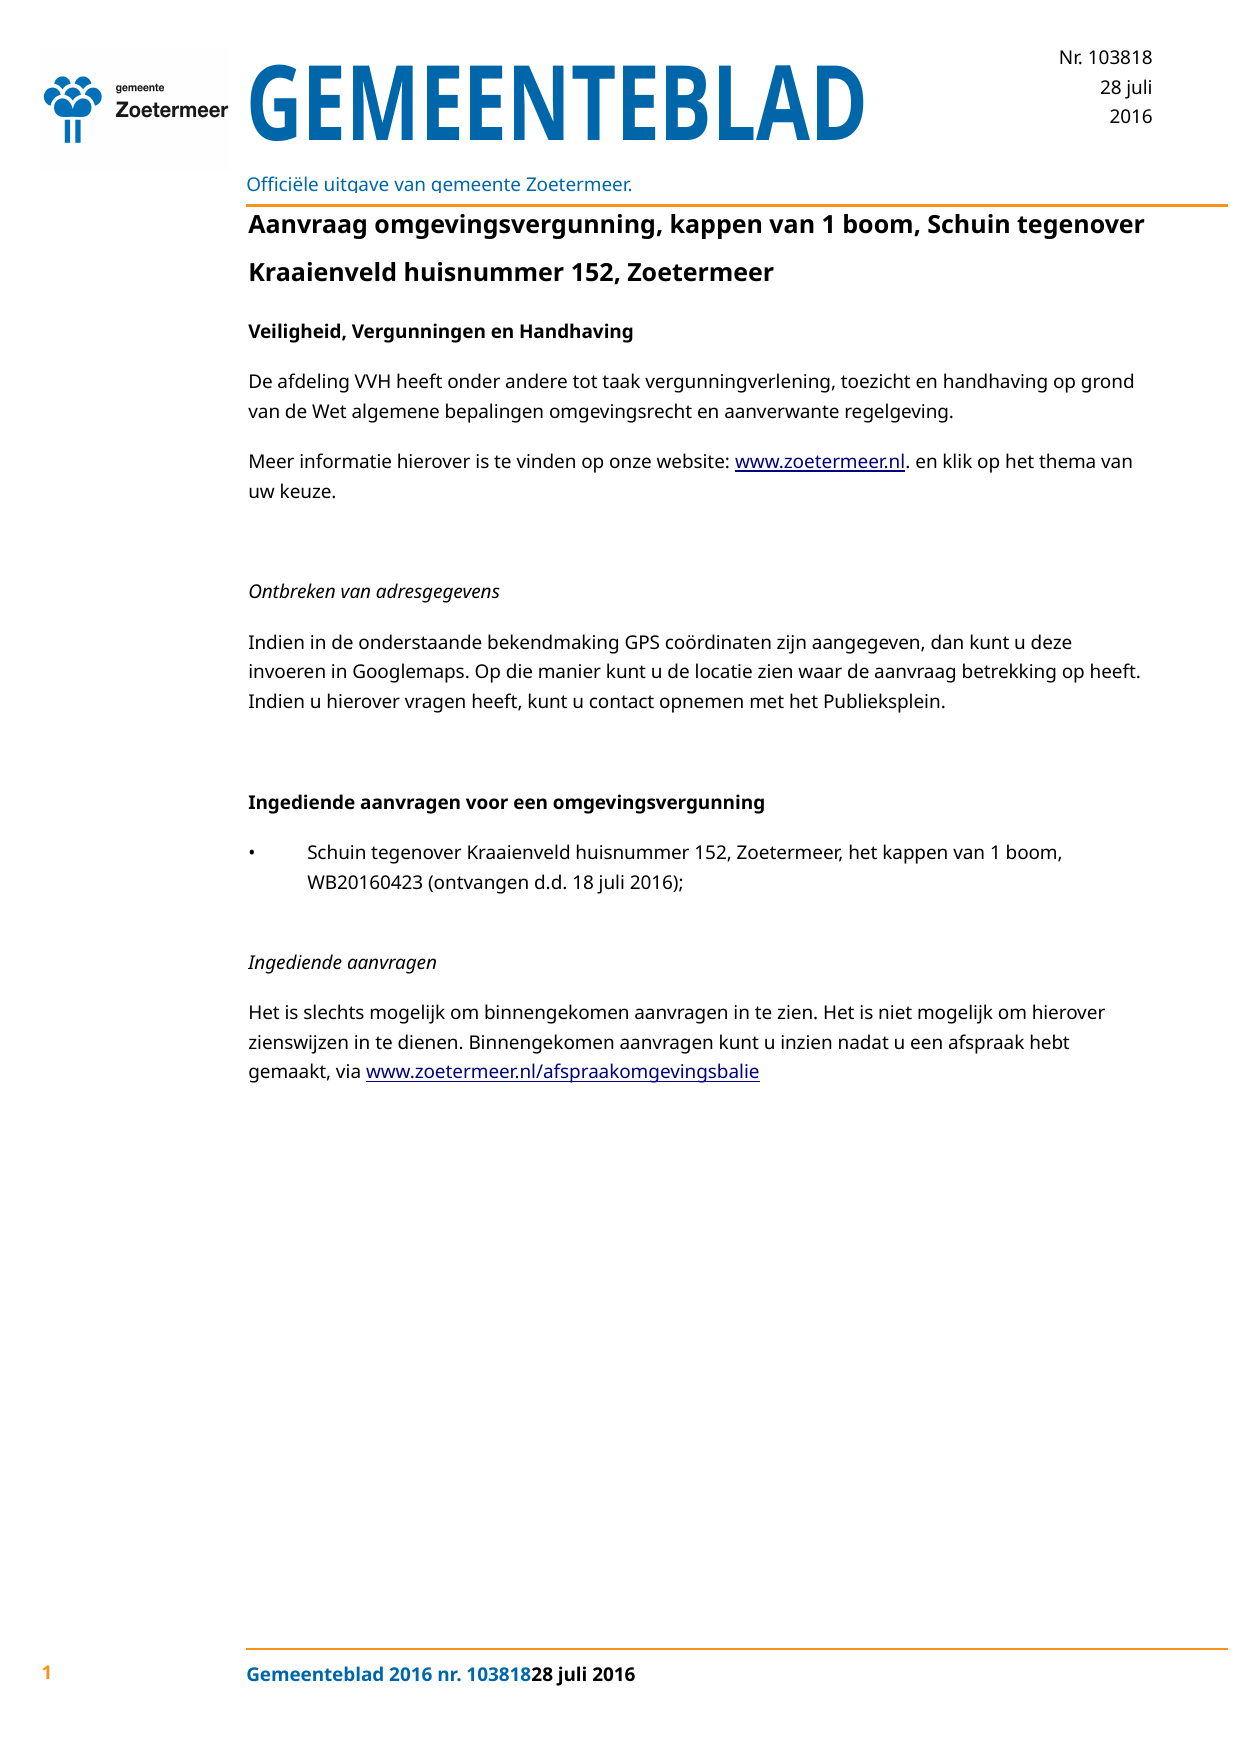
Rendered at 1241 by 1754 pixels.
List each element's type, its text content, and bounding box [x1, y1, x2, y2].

text Veiligheid, Vergunningen en Handhaving [248, 318, 1152, 344]
text De afdeling VVH heeft onder andere tot taak vergunningverlening, toezicht en handhaving op grond van de Wet algemene bepalingen omgevingsrecht en aanverwante regelgeving. [248, 368, 1152, 424]
text Indien in de onderstaande bekendmaking GPS coördinaten zijn aangegeven, dan kunt u deze invoeren in Googlemaps. Op die manier kunt u de locatie zien waar de aanvraag betrekking op heeft. Indien u hierover vragen heeft, kunt u contact opnemen met het Publieksplein. [248, 629, 1152, 714]
text Ingediende aanvragen [248, 949, 1152, 975]
text Het is slechts mogelijk om binnengekomen aanvragen in te zien. Het is niet mogelijk om hierover zienswijzen in te dienen. Binnengekomen aanvragen kunt u inzien nadat u een afspraak hebt gemaakt, via www.zoetermeer.nl/afspraakomgevingsbalie [248, 999, 1152, 1084]
text Ontbreken van adresgegevens [248, 579, 1152, 604]
text Ingediende aanvragen voor een omgevingsvergunning [248, 789, 1152, 815]
text Meer informatie hierover is te vinden op onze website: www.zoetermeer.nl. en klik op het thema van uw keuze. [248, 448, 1152, 504]
picture [41, 47, 231, 172]
list Schuin tegenover Kraaienveld huisnummer 152, Zoetermeer, het kappen van 1 boom, WB20160423 (ontvangen d.d. 18 juli 2016); [248, 839, 1152, 895]
text Aanvraag omgevingsvergunning, kappen van 1 boom, Schuin tegenover Kraaienveld huisnummer 152, Zoetermeer [248, 207, 1152, 288]
